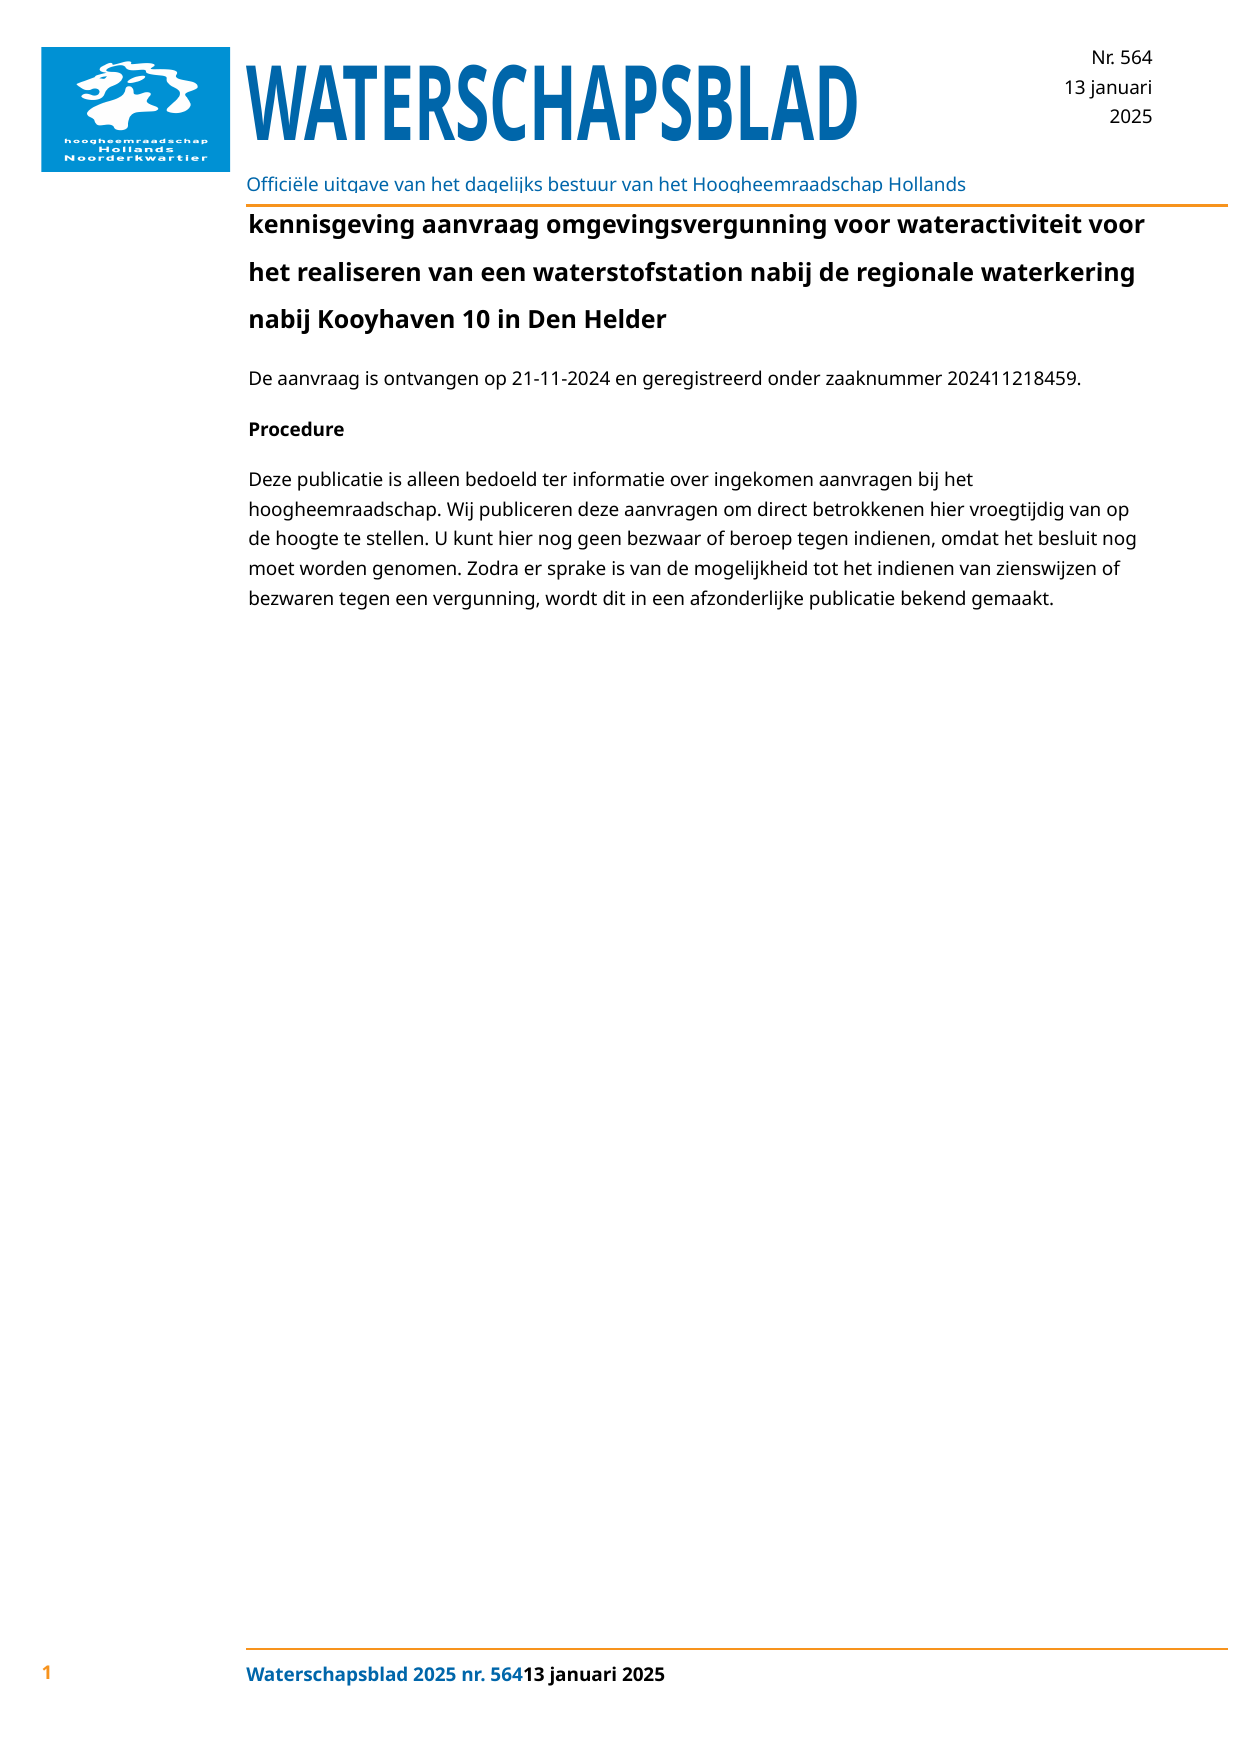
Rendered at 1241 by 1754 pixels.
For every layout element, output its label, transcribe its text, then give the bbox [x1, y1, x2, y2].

picture [118, 62, 197, 112]
picture [78, 64, 122, 99]
picture [129, 76, 144, 82]
text Deze publicatie is alleen bedoeld ter informatie over ingekomen aanvragen bij het hoogheemraadschap. Wij publiceren deze aanvragen om direct betrokkenen hier vroegtijdig van op de hoogte te stellen. U kunt hier nog geen bezwaar of beroep tegen indienen, omdat het besluit nog moet worden genomen. Zodra er sprake is van de mogelijkheid tot het indienen van zienswijzen of bezwaren tegen een vergunning, wordt dit in een afzonderlijke publicatie bekend gemaakt. [248, 466, 1152, 610]
text De aanvraag is ontvangen op 21-11-2024 en geregistreerd onder zaaknummer 202411218459. [248, 366, 1152, 391]
picture [88, 87, 157, 130]
text kennisgeving aanvraag omgevingsvergunning voor wateractiviteit voor het realiseren van een waterstofstation nabij de regionale waterkering nabij Kooyhaven 10 in Den Helder [248, 207, 1152, 336]
text Procedure [248, 416, 1152, 442]
